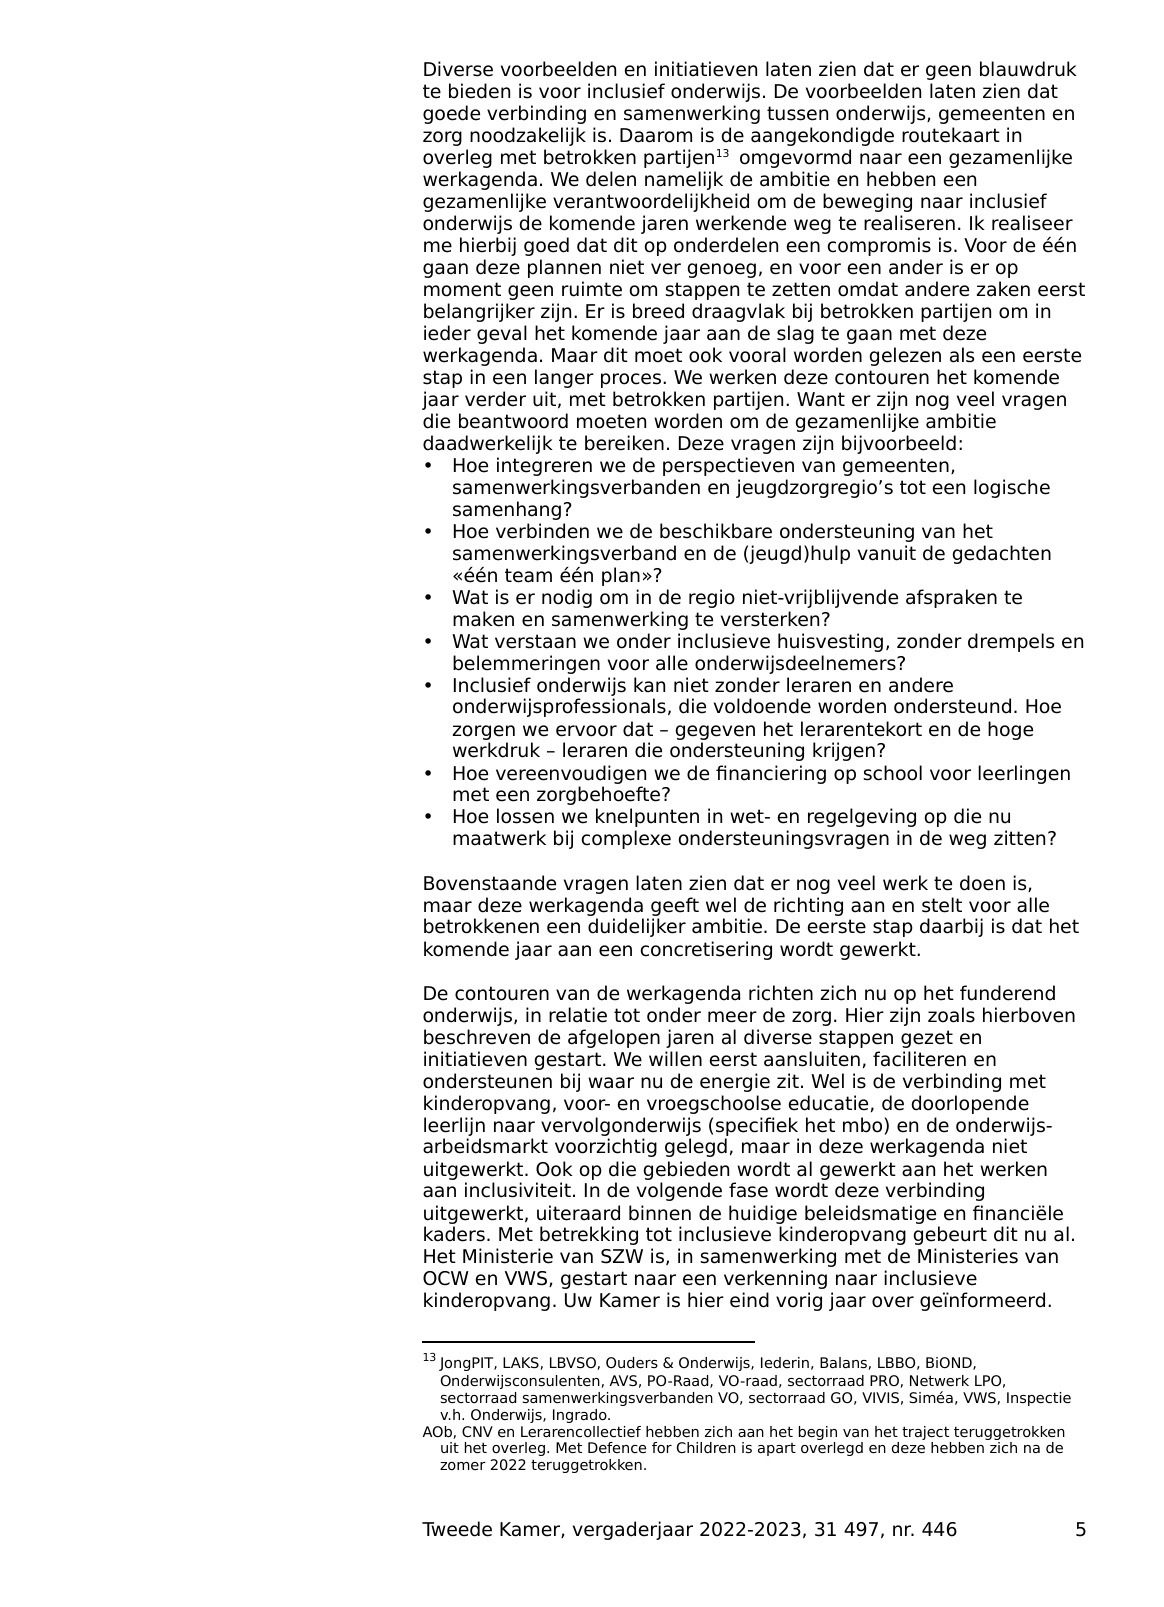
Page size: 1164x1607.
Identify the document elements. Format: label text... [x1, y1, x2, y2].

text • Hoe integreren we de perspectieven van gemeenten, samenwerkingsverbanden en jeugdzorgregio’s tot een logische samenhang? [422, 455, 1087, 521]
text • Hoe vereenvoudigen we de financiering op school voor leerlingen met een zorgbehoefte? [422, 762, 1087, 806]
text • Wat is er nodig om in de regio niet-vrijblijvende afspraken te maken en samenwerking te versterken? [422, 587, 1087, 631]
text JongPIT, LAKS, LBVSO, Ouders & Onderwijs, Iederin, Balans, LBBO, BiOND, Onderwijsconsulenten, AVS, PO-Raad, VO-raad, sectorraad PRO, Netwerk LPO, sectorraad samenwerkingsverbanden VO, sectorraad GO, VIVIS, Siméa, VWS, Inspectie v.h. Onderwijs, Ingrado. [422, 1351, 1087, 1424]
text • Hoe lossen we knelpunten in wet- en regelgeving op die nu maatwerk bij complexe ondersteuningsvragen in de weg zitten? [422, 806, 1087, 850]
text AOb, CNV en Lerarencollectief hebben zich aan het begin van het traject teruggetrokken uit het overleg. Met Defence for Children is apart overlegd en deze hebben zich na de zomer 2022 teruggetrokken. [422, 1424, 1087, 1474]
text De contouren van de werkagenda richten zich nu op het funderend onderwijs, in relatie tot onder meer de zorg. Hier zijn zoals hierboven beschreven de afgelopen jaren al diverse stappen gezet en initiatieven gestart. We willen eerst aansluiten, faciliteren en ondersteunen bij waar nu de energie zit. Wel is de verbinding met kinderopvang, voor- en vroegschoolse educatie, de doorlopende leerlijn naar vervolgonderwijs (specifiek het mbo) en de onderwijs-arbeidsmarkt voorzichtig gelegd, maar in deze werkagenda niet uitgewerkt. Ook op die gebieden wordt al gewerkt aan het werken aan inclusiviteit. In de volgende fase wordt deze verbinding uitgewerkt, uiteraard binnen de huidige beleidsmatige en financiële kaders. Met betrekking tot inclusieve kinderopvang gebeurt dit nu al. Het Ministerie van SZW is, in samenwerking met de Ministeries van OCW en VWS, gestart naar een verkenning naar inclusieve kinderopvang. Uw Kamer is hier eind vorig jaar over geïnformeerd. [422, 983, 1087, 1312]
text Diverse voorbeelden en initiatieven laten zien dat er geen blauwdruk te bieden is voor inclusief onderwijs. De voorbeelden laten zien dat goede verbinding en samenwerking tussen onderwijs, gemeenten en zorg noodzakelijk is. Daarom is de aangekondigde routekaart in overleg met betrokken partijen omgevormd naar een gezamenlijke werkagenda. We delen namelijk de ambitie en hebben een gezamenlijke verantwoordelijkheid om de beweging naar inclusief onderwijs de komende jaren werkende weg te realiseren. Ik realiseer me hierbij goed dat dit op onderdelen een compromis is. Voor de één gaan deze plannen niet ver genoeg, en voor een ander is er op moment geen ruimte om stappen te zetten omdat andere zaken eerst belangrijker zijn. Er is breed draagvlak bij betrokken partijen om in ieder geval het komende jaar aan de slag te gaan met deze werkagenda. Maar dit moet ook vooral worden gelezen als een eerste stap in een langer proces. We werken deze contouren het komende jaar verder uit, met betrokken partijen. Want er zijn nog veel vragen die beantwoord moeten worden om de gezamenlijke ambitie daadwerkelijk te bereiken. Deze vragen zijn bijvoorbeeld: [422, 59, 1087, 455]
text • Hoe verbinden we de beschikbare ondersteuning van het samenwerkingsverband en de (jeugd)hulp vanuit de gedachten «één team één plan»? [422, 521, 1087, 587]
text Bovenstaande vragen laten zien dat er nog veel werk te doen is, maar deze werkagenda geeft wel de richting aan en stelt voor alle betrokkenen een duidelijker ambitie. De eerste stap daarbij is dat het komende jaar aan een concretisering wordt gewerkt. [422, 872, 1087, 960]
text • Inclusief onderwijs kan niet zonder leraren en andere onderwijsprofessionals, die voldoende worden ondersteund. Hoe zorgen we ervoor dat – gegeven het lerarentekort en de hoge werkdruk – leraren die ondersteuning krijgen? [422, 674, 1087, 762]
text • Wat verstaan we onder inclusieve huisvesting, zonder drempels en belemmeringen voor alle onderwijsdeelnemers? [422, 631, 1087, 674]
